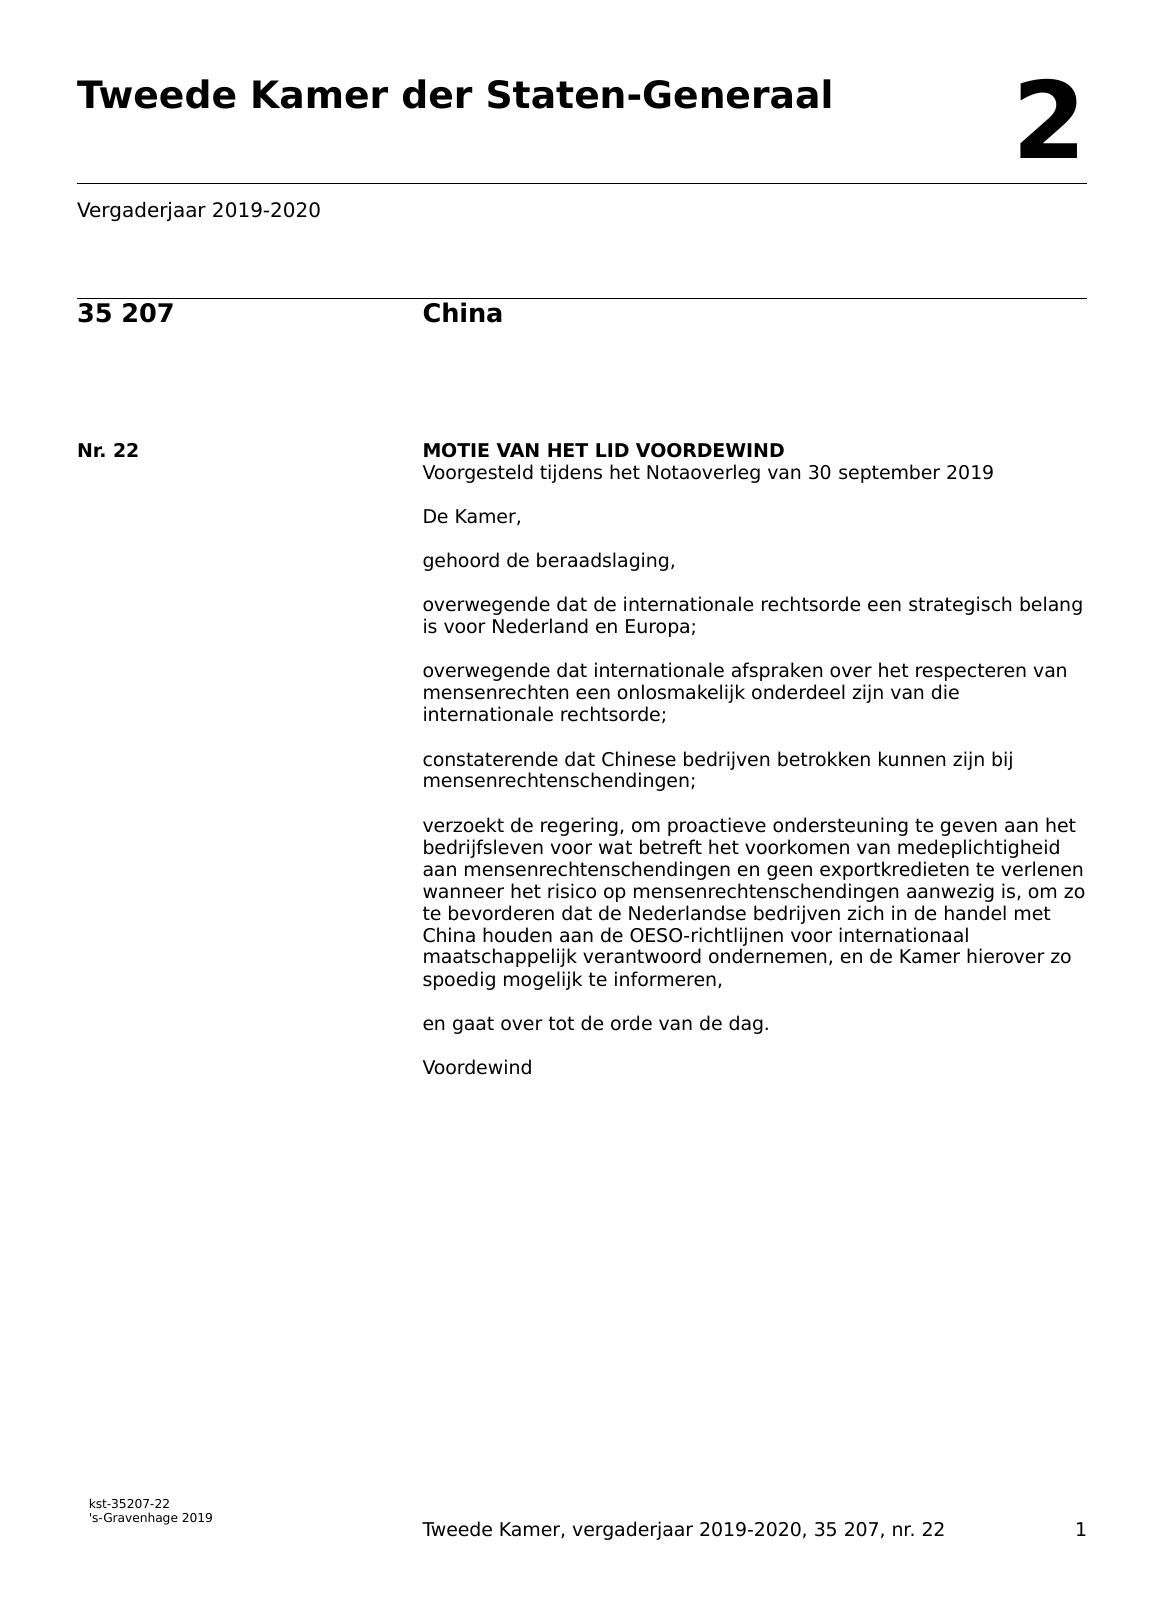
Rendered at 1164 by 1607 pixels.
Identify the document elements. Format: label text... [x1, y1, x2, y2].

table_header 2 [886, 59, 1087, 183]
table_cell Vergaderjaar 2019-2020 [77, 184, 1087, 298]
subtitle Nr. 22 MOTIE VAN HET LID VOORDEWIND [77, 440, 1087, 462]
text De Kamer, [422, 506, 1087, 528]
text overwegende dat internationale afspraken over het respecteren van mensenrechten een onlosmakelijk onderdeel zijn van die internationale rechtsorde; [422, 660, 1087, 726]
text en gaat over tot de orde van de dag. [422, 1013, 1087, 1034]
text overwegende dat de internationale rechtsorde een strategisch belang is voor Nederland en Europa; [422, 594, 1087, 638]
text 's-Gravenhage 2019 [88, 1511, 323, 1525]
text Voorgesteld tijdens het Notaoverleg van 30 september 2019 [422, 462, 1087, 484]
text Voordewind [422, 1057, 1087, 1079]
text constaterende dat Chinese bedrijven betrokken kunnen zijn bij mensenrechtenschendingen; [422, 748, 1087, 792]
text kst-35207-22 [88, 1497, 323, 1511]
table_header Tweede Kamer der Staten-Generaal [77, 59, 886, 183]
text gehoord de beraadslaging, [422, 550, 1087, 572]
subtitle 35 207 China [77, 299, 1087, 329]
text verzoekt de regering, om proactieve ondersteuning te geven aan het bedrijfsleven voor wat betreft het voorkomen van medeplichtigheid aan mensenrechtenschendingen en geen exportkredieten te verlenen wanneer het risico op mensenrechtenschendingen aanwezig is, om zo te bevorderen dat de Nederlandse bedrijven zich in de handel met China houden aan de OESO-richtlijnen voor internationaal maatschappelijk verantwoord ondernemen, en de Kamer hierover zo spoedig mogelijk te informeren, [422, 814, 1087, 990]
